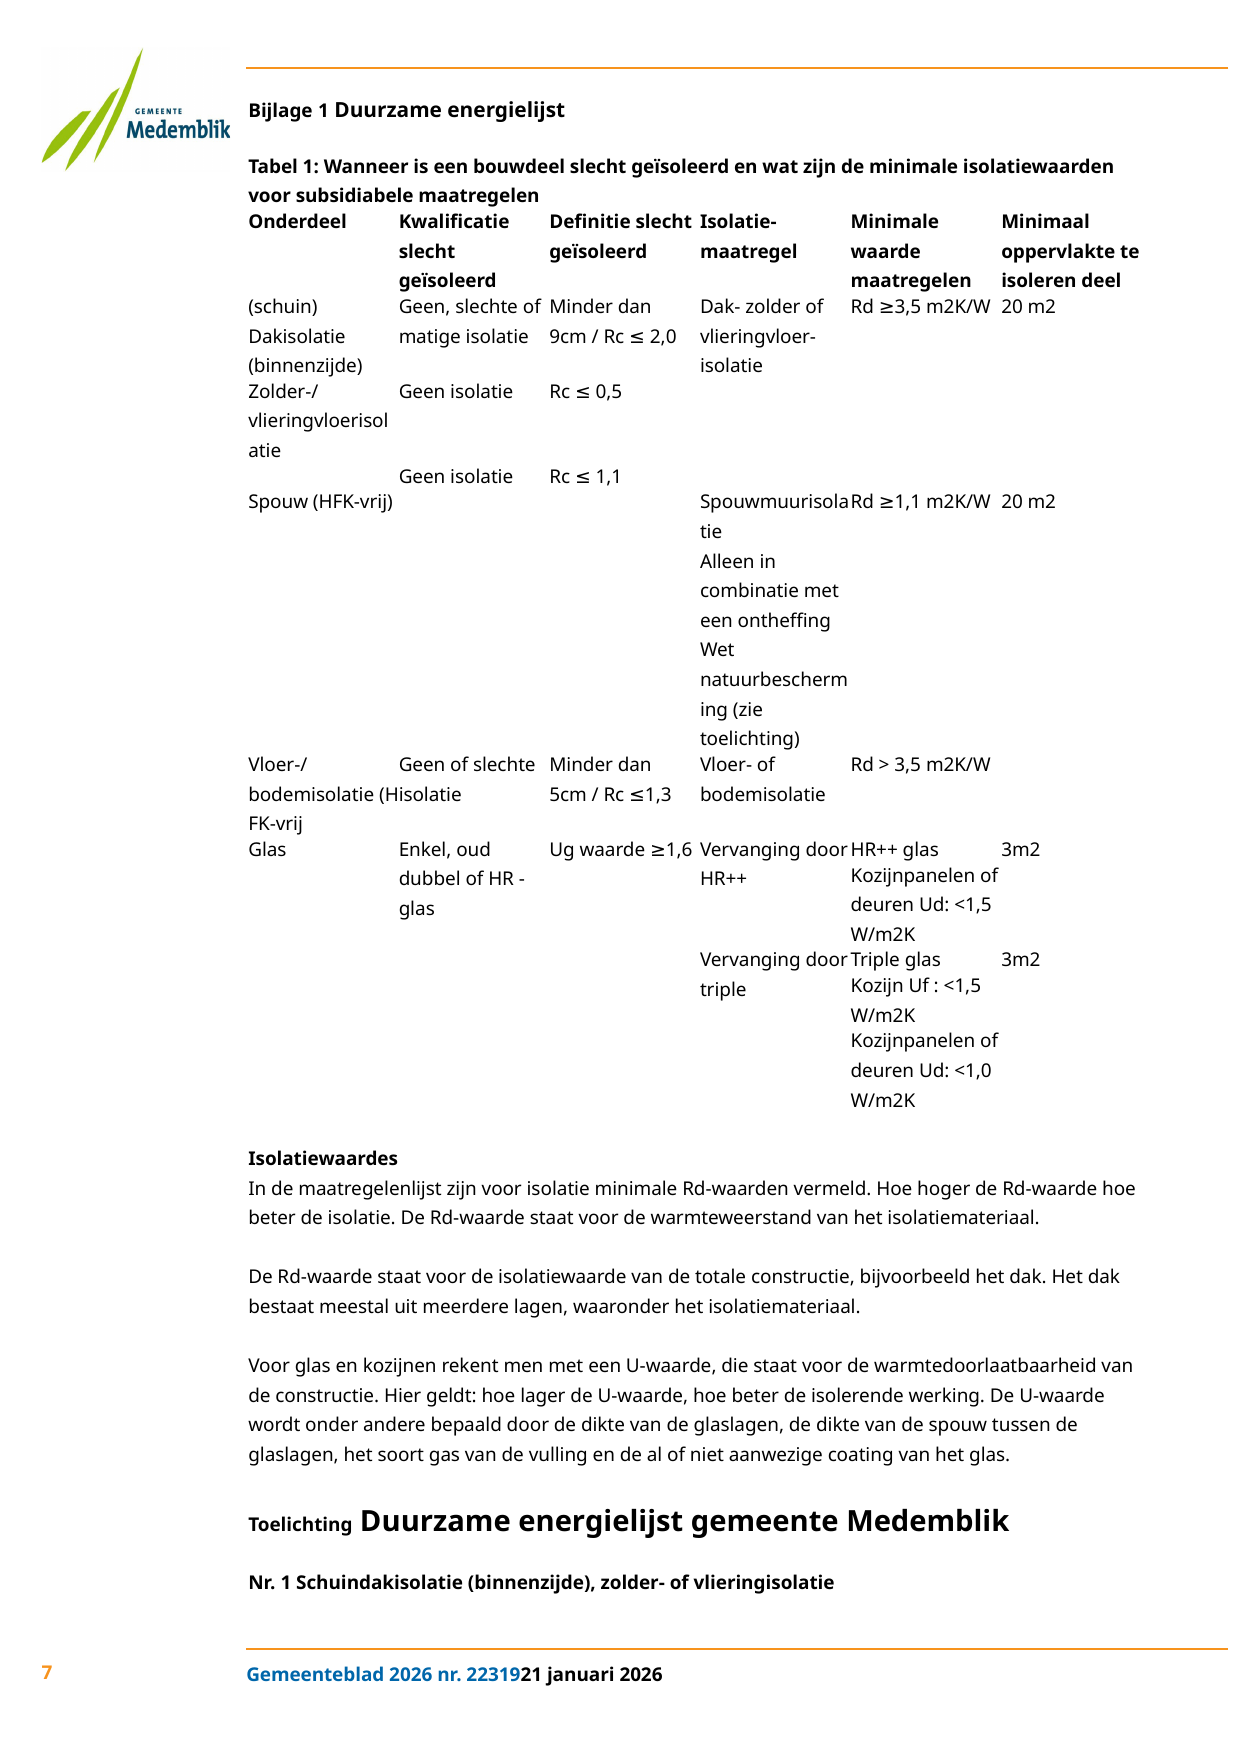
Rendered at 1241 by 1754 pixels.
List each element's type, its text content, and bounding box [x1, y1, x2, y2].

table_cell Vervanging door HR++ [700, 836, 850, 947]
table_cell Glas [248, 836, 398, 1113]
table_cell [700, 463, 850, 489]
table_cell Vloer-/bodemisolatie (HFK-vrij [248, 751, 398, 836]
table_cell Rc ≤ 0,5 [549, 378, 700, 463]
table_cell Kozijn Uf : <1,5 W/m2K [850, 973, 1001, 1028]
text Nr. 1 Schuindakisolatie (binnenzijde), zolder- of vlieringisolatie [248, 1569, 1152, 1595]
table_cell Geen, slechte of matige isolatie [399, 293, 549, 378]
table_cell Spouw (HFK-vrij) [248, 489, 398, 751]
text Toelichting Duurzame energielijst gemeente Medemblik [248, 1500, 1152, 1540]
table_cell Geen of slechte isolatie [399, 751, 549, 836]
table_cell Rc ≤ 1,1 [549, 463, 700, 751]
text Bijlage 1 Duurzame energielijst [248, 95, 1152, 123]
table_cell Minimale waarde maatregelen [850, 208, 1001, 293]
table_cell [1001, 463, 1152, 489]
table_cell Minder dan 9cm / Rc ≤ 2,0 [549, 293, 700, 378]
text Voor glas en kozijnen rekent men met een U-waarde, die staat voor de warmtedoorlaatbaarheid van de constructie. Hier geldt: hoe lager de U-waarde, hoe beter de isolerende werking. De U-waarde wordt onder andere bepaald door de dikte van de glaslagen, de dikte van de spouw tussen de glaslagen, het soort gas van de vulling en de al of niet aanwezige coating van het glas. [248, 1352, 1152, 1467]
table_cell Zolder-/vlieringvloerisolatie [248, 378, 398, 463]
table_cell Kwalificatie slecht geïsoleerd [399, 208, 549, 293]
table_header Tabel 1: Wanneer is een bouwdeel slecht geïsoleerd en wat zijn de minimale isolatiewaarden voor subsidiabele maatregelen [248, 153, 1152, 208]
table_cell 3m2 [1001, 947, 1152, 1113]
table_cell Isolatie-maatregel [700, 208, 850, 293]
table_cell Rd ≥3,5 m2K/W [850, 293, 1001, 463]
text Isolatiewaardes [248, 1145, 1152, 1171]
table_cell Triple glas [850, 947, 1001, 972]
table_cell Kozijnpanelen of deuren Ud: <1,5 W/m2K [850, 862, 1001, 947]
table_cell Kozijnpanelen of deuren Ud: <1,0 W/m2K [850, 1028, 1001, 1113]
table_cell Vloer- of bodemisolatie [700, 751, 850, 836]
table_cell Rd > 3,5 m2K/W [850, 751, 1001, 836]
table_cell Enkel, oud dubbel of HR -glas [399, 836, 549, 1113]
table_cell (schuin) Dakisolatie (binnenzijde) [248, 293, 398, 378]
table_cell Dak- zolder of vlieringvloer-isolatie [700, 293, 850, 463]
table_cell Vervanging door triple [700, 947, 850, 1113]
table_cell Ug waarde ≥1,6 [549, 836, 700, 1113]
text De Rd-waarde staat voor de isolatiewaarde van de totale constructie, bijvoorbeeld het dak. Het dak bestaat meestal uit meerdere lagen, waaronder het isolatiemateriaal. [248, 1264, 1152, 1319]
table_cell Rd ≥1,1 m2K/W [850, 489, 1001, 751]
table_cell Geen isolatie [399, 463, 549, 751]
table_cell [850, 463, 1001, 489]
table_cell Spouwmuurisolatie Alleen in combinatie met een ontheffing Wet natuurbescherming (zie toelichting) [700, 489, 850, 751]
table_cell [248, 463, 398, 489]
table_cell Minimaal oppervlakte te isoleren deel [1001, 208, 1152, 293]
table_cell 20 m2 [1001, 489, 1152, 836]
table_cell Minder dan 5cm / Rc ≤1,3 [549, 751, 700, 836]
table_cell 3m2 [1001, 836, 1152, 947]
picture [41, 47, 231, 172]
table_cell HR++ glas [850, 836, 1001, 862]
table_cell Onderdeel [248, 208, 398, 293]
table_cell Definitie slecht geïsoleerd [549, 208, 700, 293]
text In de maatregelenlijst zijn voor isolatie minimale Rd-waarden vermeld. Hoe hoger de Rd-waarde hoe beter de isolatie. De Rd-waarde staat voor de warmteweerstand van het isolatiemateriaal. [248, 1175, 1152, 1230]
table_cell 20 m2 [1001, 293, 1152, 463]
table_cell Geen isolatie [399, 378, 549, 463]
